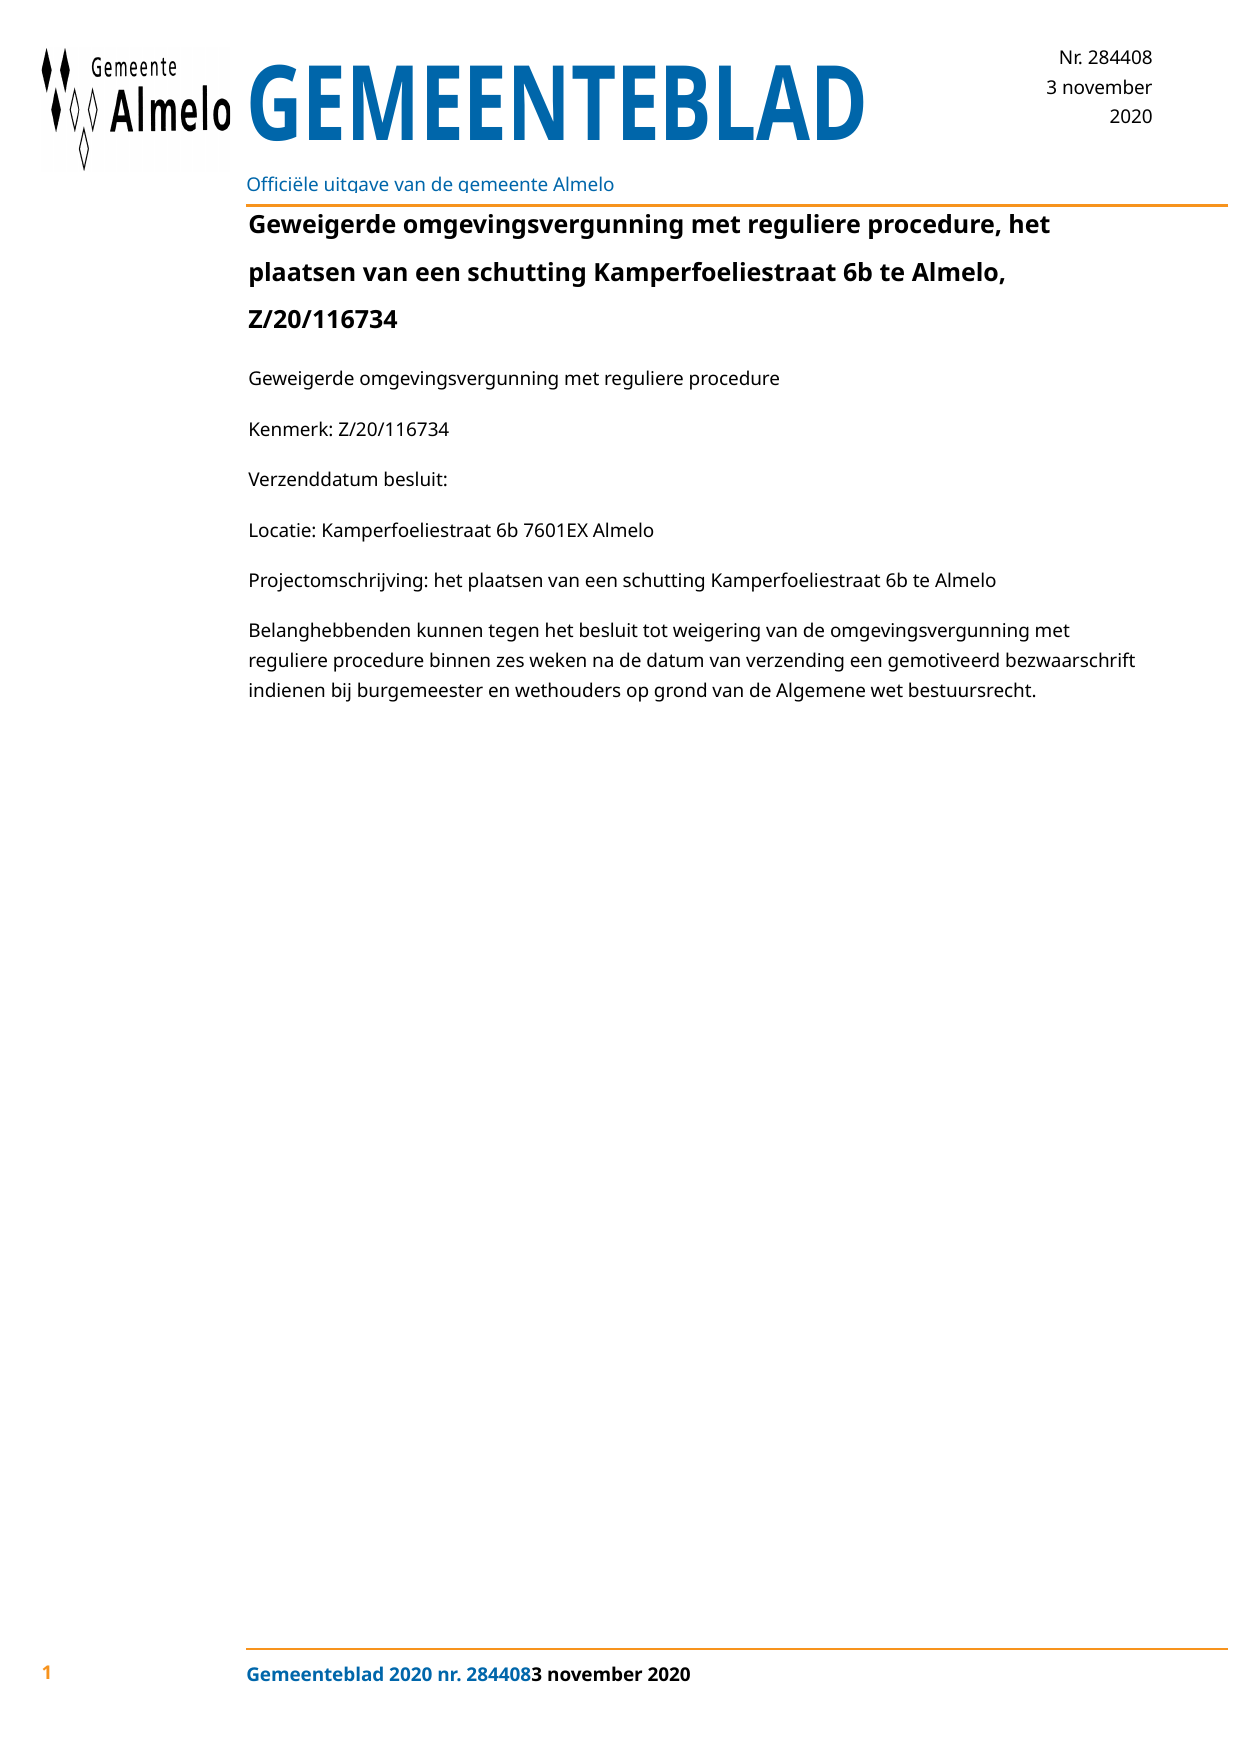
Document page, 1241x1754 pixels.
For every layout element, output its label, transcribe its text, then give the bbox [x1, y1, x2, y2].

text Geweigerde omgevingsvergunning met reguliere procedure [248, 366, 1152, 391]
text Kenmerk: Z/20/116734 [248, 416, 1152, 442]
picture [41, 47, 231, 172]
text Verzenddatum besluit: [248, 466, 1152, 492]
text Geweigerde omgevingsvergunning met reguliere procedure, het plaatsen van een schutting Kamperfoeliestraat 6b te Almelo, Z/20/116734 [248, 207, 1152, 336]
text Locatie: Kamperfoeliestraat 6b 7601EX Almelo [248, 517, 1152, 542]
text Belanghebbenden kunnen tegen het besluit tot weigering van de omgevingsvergunning met reguliere procedure binnen zes weken na de datum van verzending een gemotiveerd bezwaarschrift indienen bij burgemeester en wethouders op grond van de Algemene wet bestuursrecht. [248, 618, 1152, 702]
text Projectomschrijving: het plaatsen van een schutting Kamperfoeliestraat 6b te Almelo [248, 567, 1152, 593]
